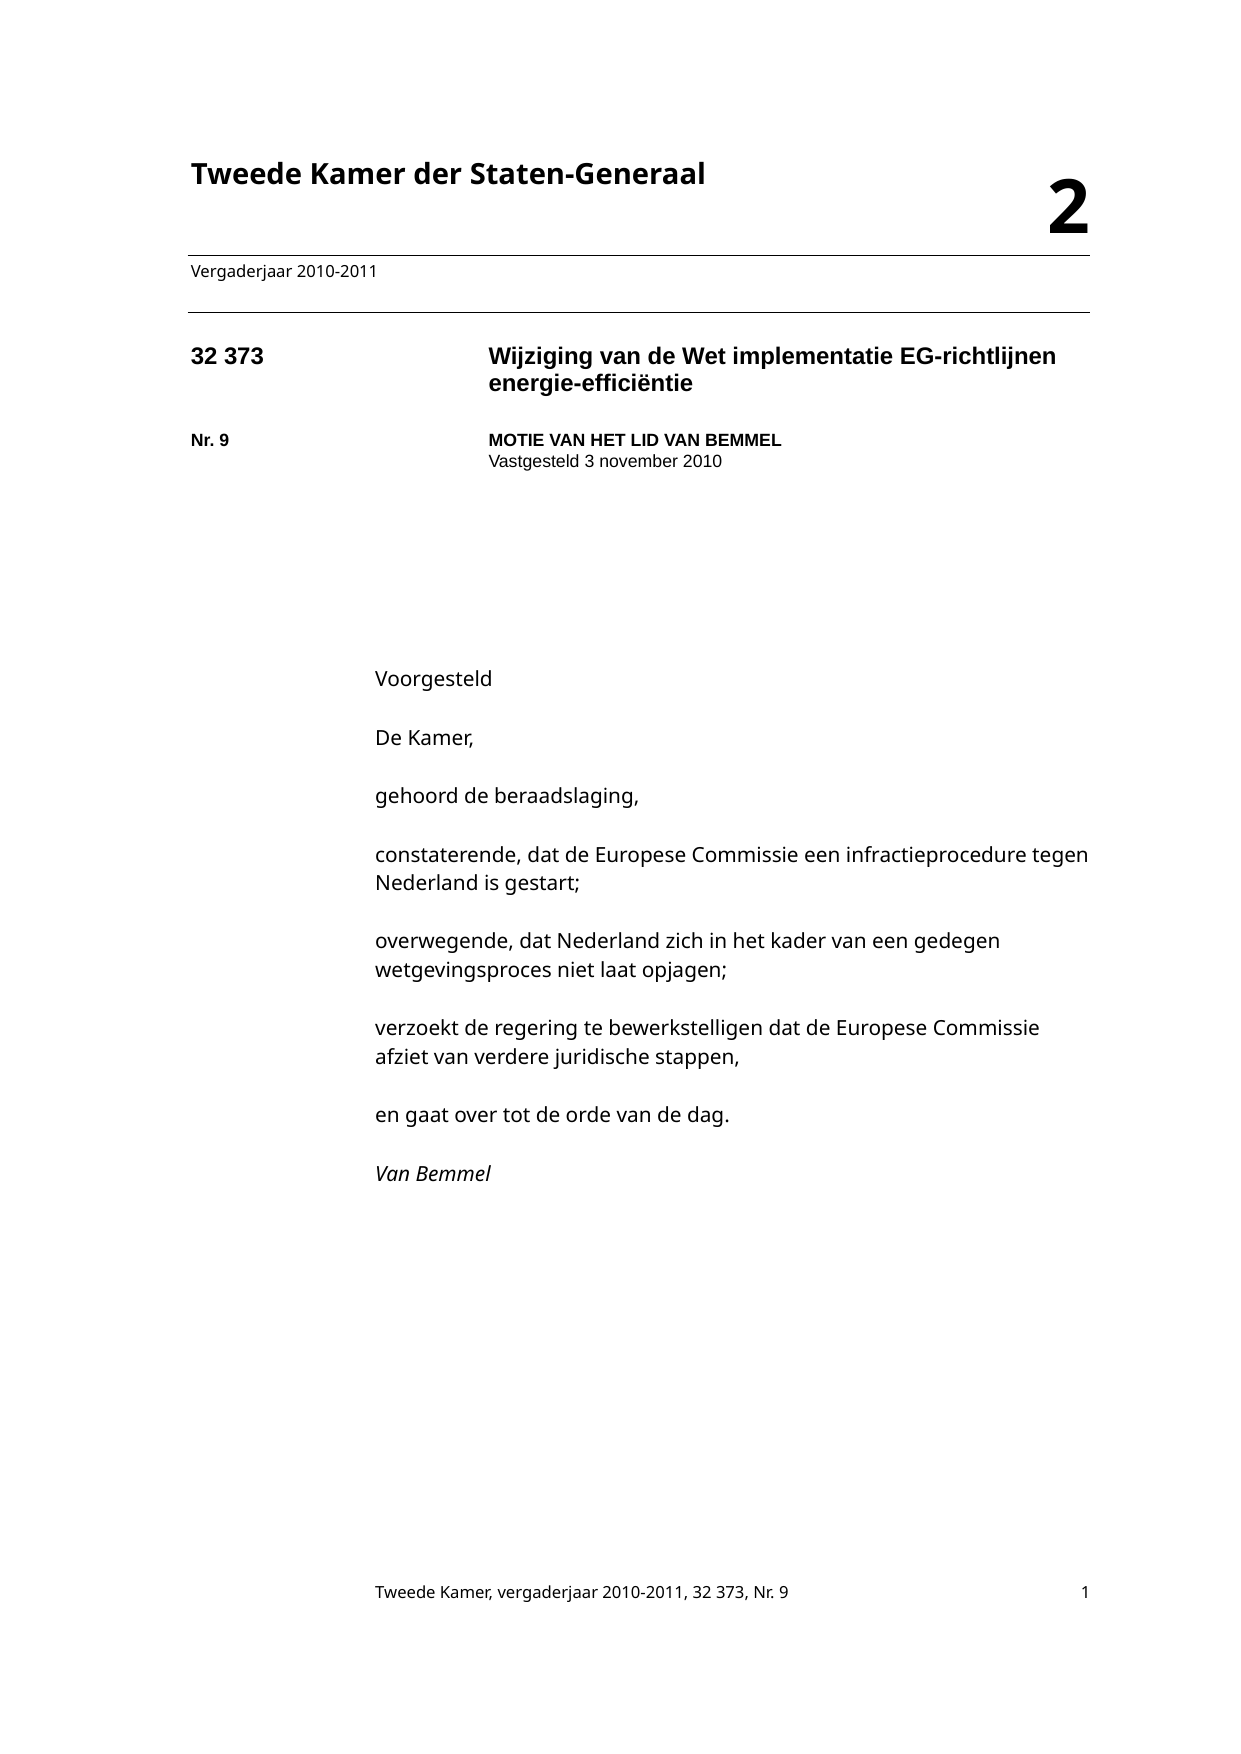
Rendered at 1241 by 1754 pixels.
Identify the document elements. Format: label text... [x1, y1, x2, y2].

table_cell [485, 256, 1090, 312]
table_header 2 [910, 150, 1090, 255]
table_header Tweede Kamer der Staten-Generaal [188, 150, 909, 255]
table_cell Vergaderjaar 2010-2011 [188, 256, 485, 312]
text overwegende, dat Nederland zich in het kader van een gedegen wetgevingsproces niet laat opjagen; [375, 927, 1090, 983]
text Van Bemmel [375, 1159, 1090, 1187]
table_cell MOTIE VAN HET LID VAN BEMMEL Vastgesteld 3 november 2010 [485, 427, 1090, 546]
table_cell [485, 313, 1090, 339]
table_cell 32 373 [188, 339, 485, 427]
table_cell Nr. 9 [188, 427, 485, 546]
table_cell [188, 313, 485, 339]
text constaterende, dat de Europese Commissie een infractieprocedure tegen Nederland is gestart; [375, 840, 1090, 897]
table_cell Wijziging van de Wet implementatie EG-richtlijnen energie-efficiëntie [485, 339, 1090, 427]
text en gaat over tot de orde van de dag. [375, 1100, 1090, 1129]
text gehoord de beraadslaging, [375, 781, 1090, 810]
text verzoekt de regering te bewerkstelligen dat de Europese Commissie afziet van verdere juridische stappen, [375, 1013, 1090, 1070]
text Voorgesteld [375, 664, 1090, 693]
text De Kamer, [375, 723, 1090, 751]
